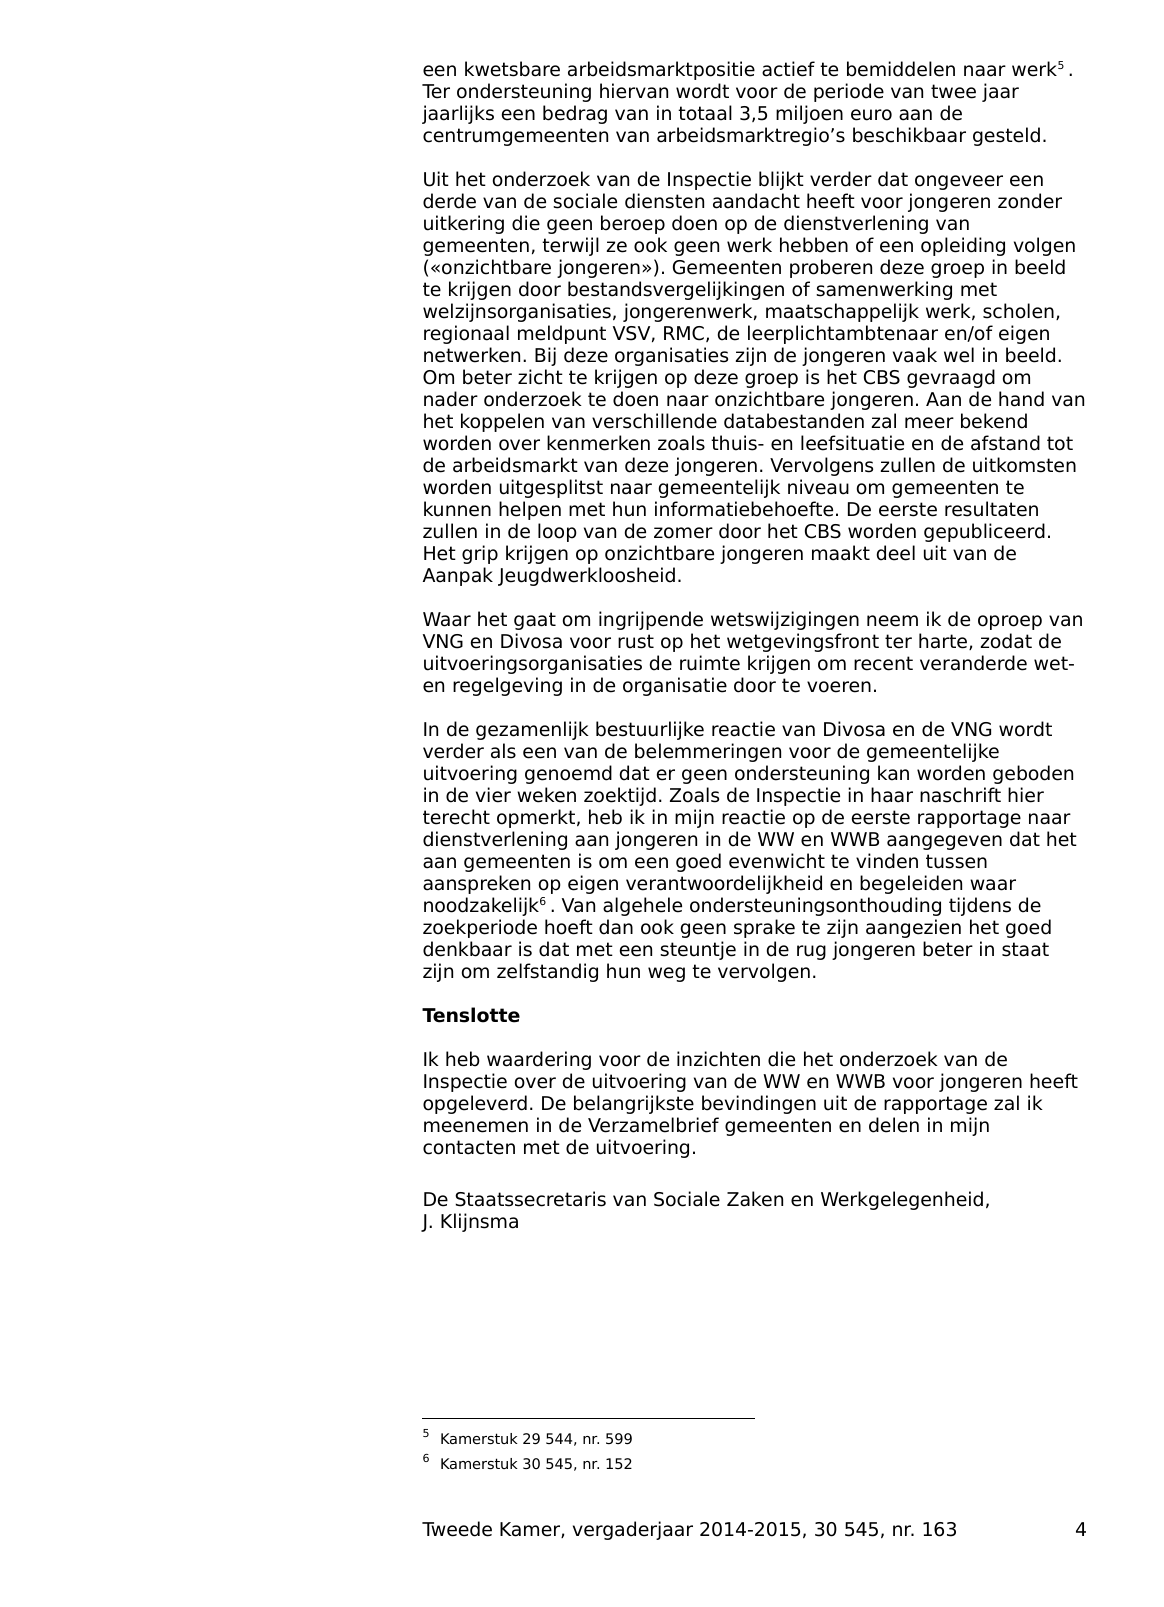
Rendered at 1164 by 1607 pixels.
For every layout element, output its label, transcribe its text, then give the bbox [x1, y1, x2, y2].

text Kamerstuk 29 544, nr. 599 [422, 1427, 1087, 1449]
text Uit het onderzoek van de Inspectie blijkt verder dat ongeveer een derde van de sociale diensten aandacht heeft voor jongeren zonder uitkering die geen beroep doen op de dienstverlening van gemeenten, terwijl ze ook geen werk hebben of een opleiding volgen («onzichtbare jongeren»). Gemeenten proberen deze groep in beeld te krijgen door bestandsvergelijkingen of samenwerking met welzijnsorganisaties, jongerenwerk, maatschappelijk werk, scholen, regionaal meldpunt VSV, RMC, de leerplichtambtenaar en/of eigen netwerken. Bij deze organisaties zijn de jongeren vaak wel in beeld. Om beter zicht te krijgen op deze groep is het CBS gevraagd om nader onderzoek te doen naar onzichtbare jongeren. Aan de hand van het koppelen van verschillende databestanden zal meer bekend worden over kenmerken zoals thuis- en leefsituatie en de afstand tot de arbeidsmarkt van deze jongeren. Vervolgens zullen de uitkomsten worden uitgesplitst naar gemeentelijk niveau om gemeenten te kunnen helpen met hun informatiebehoefte. De eerste resultaten zullen in de loop van de zomer door het CBS worden gepubliceerd. Het grip krijgen op onzichtbare jongeren maakt deel uit van de Aanpak Jeugdwerkloosheid. [422, 169, 1087, 587]
text Kamerstuk 30 545, nr. 152 [422, 1452, 1087, 1474]
text een kwetsbare arbeidsmarktpositie actief te bemiddelen naar werk. Ter ondersteuning hiervan wordt voor de periode van twee jaar jaarlijks een bedrag van in totaal 3,5 miljoen euro aan de centrumgemeenten van arbeidsmarktregio’s beschikbaar gesteld. [422, 59, 1087, 147]
text Ik heb waardering voor de inzichten die het onderzoek van de Inspectie over de uitvoering van de WW en WWB voor jongeren heeft opgeleverd. De belangrijkste bevindingen uit de rapportage zal ik meenemen in de Verzamelbrief gemeenten en delen in mijn contacten met de uitvoering. [422, 1049, 1087, 1159]
subtitle Tenslotte [422, 1005, 1087, 1027]
text Waar het gaat om ingrijpende wetswijzigingen neem ik de oproep van VNG en Divosa voor rust op het wetgevingsfront ter harte, zodat de uitvoeringsorganisaties de ruimte krijgen om recent veranderde wet- en regelgeving in de organisatie door te voeren. [422, 609, 1087, 697]
text In de gezamenlijk bestuurlijke reactie van Divosa en de VNG wordt verder als een van de belemmeringen voor de gemeentelijke uitvoering genoemd dat er geen ondersteuning kan worden geboden in de vier weken zoektijd. Zoals de Inspectie in haar naschrift hier terecht opmerkt, heb ik in mijn reactie op de eerste rapportage naar dienstverlening aan jongeren in de WW en WWB aangegeven dat het aan gemeenten is om een goed evenwicht te vinden tussen aanspreken op eigen verantwoordelijkheid en begeleiden waar noodzakelijk. Van algehele ondersteuningsonthouding tijdens de zoekperiode hoeft dan ook geen sprake te zijn aangezien het goed denkbaar is dat met een steuntje in de rug jongeren beter in staat zijn om zelfstandig hun weg te vervolgen. [422, 719, 1087, 983]
text De Staatssecretaris van Sociale Zaken en Werkgelegenheid, J. Klijnsma [422, 1189, 1087, 1233]
